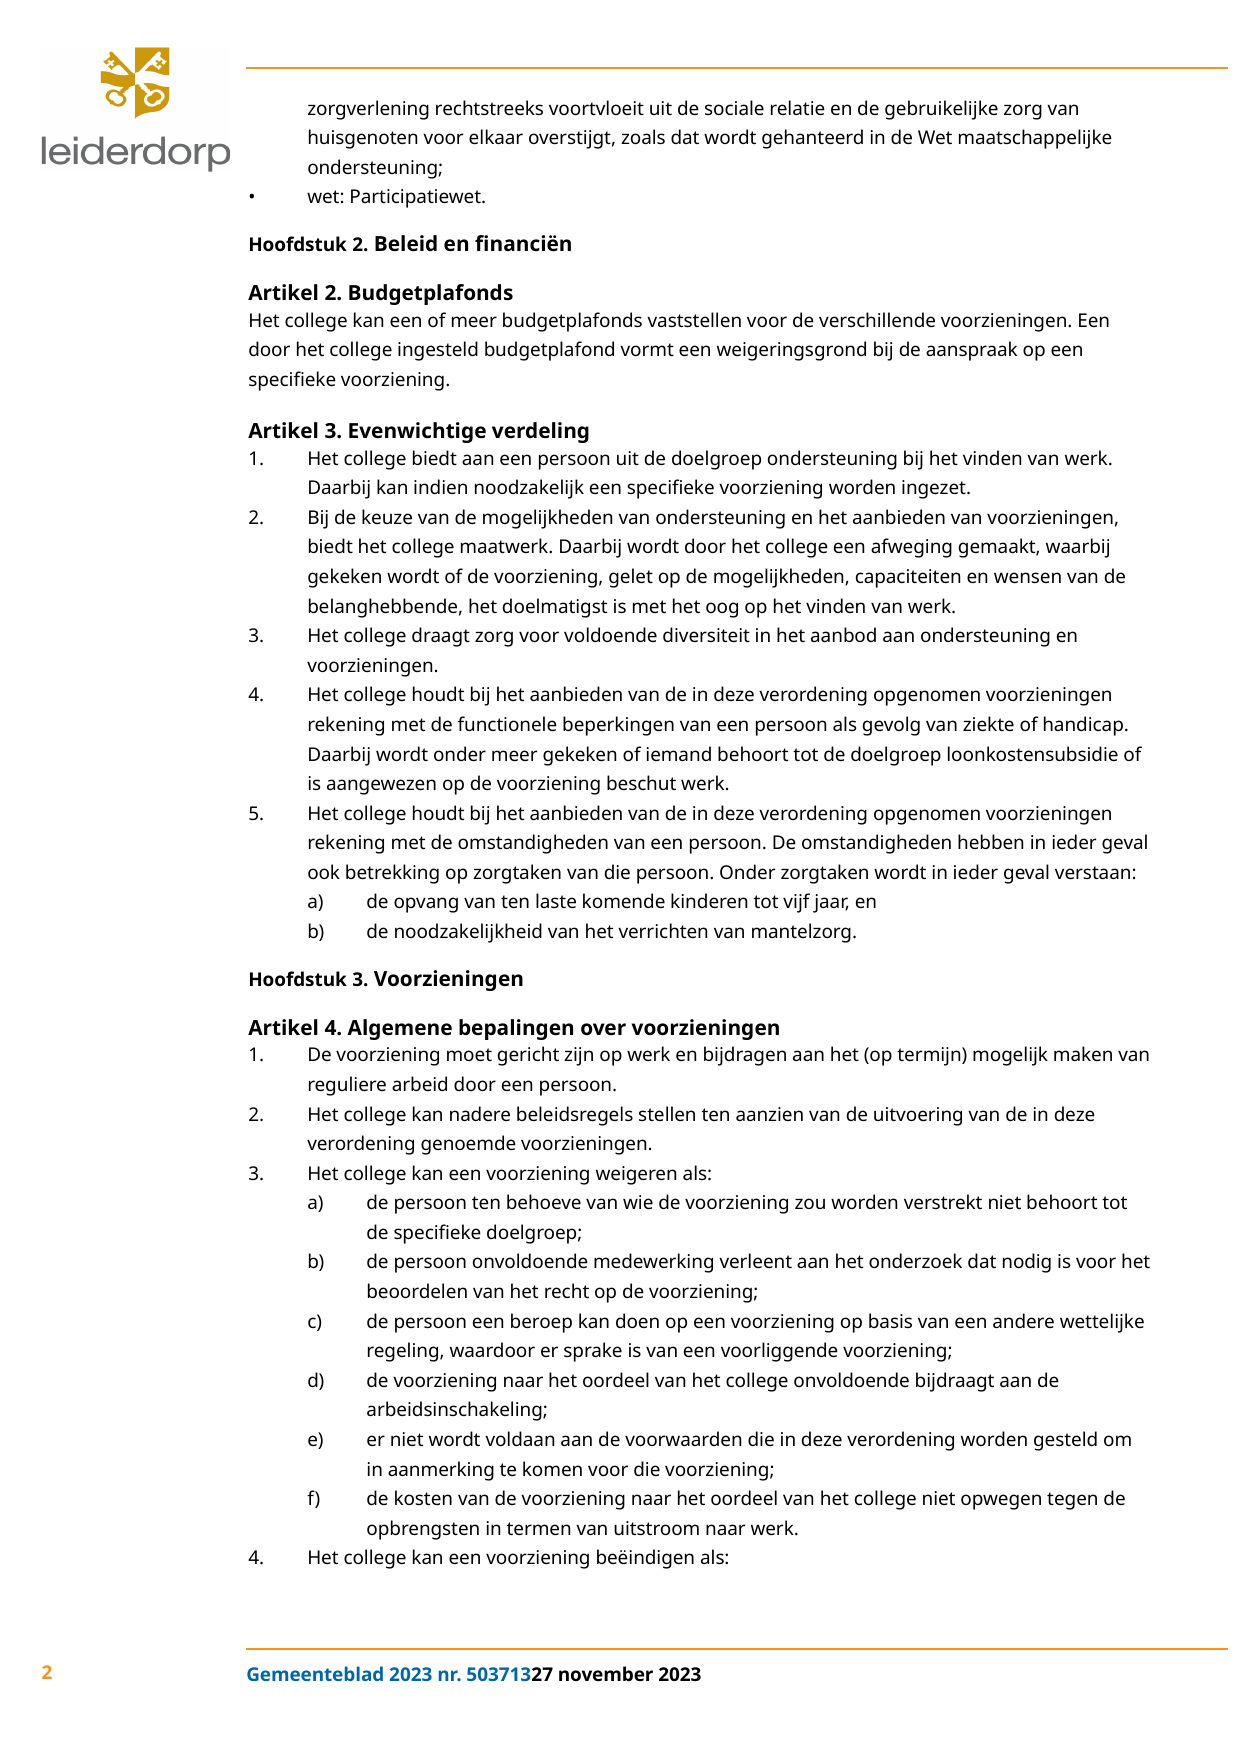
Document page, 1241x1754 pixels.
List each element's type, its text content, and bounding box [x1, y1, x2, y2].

text Hoofdstuk 2. Beleid en financiën [248, 229, 1152, 258]
list er niet wordt voldaan aan de voorwaarden die in deze verordening worden gesteld om in aanmerking te komen voor die voorziening; [307, 1426, 1152, 1481]
list wet: Participatiewet. [248, 183, 1152, 209]
list Bij de keuze van de mogelijkheden van ondersteuning en het aanbieden van voorzieningen, biedt het college maatwerk. Daarbij wordt door het college een afweging gemaakt, waarbij gekeken wordt of de voorziening, gelet op de mogelijkheden, capaciteiten en wensen van de belanghebbende, het doelmatigst is met het oog op het vinden van werk. [248, 504, 1152, 618]
list Het college houdt bij het aanbieden van de in deze verordening opgenomen voorzieningen rekening met de functionele beperkingen van een persoon als gevolg van ziekte of handicap. Daarbij wordt onder meer gekeken of iemand behoort tot de doelgroep loonkostensubsidie of is aangewezen op de voorziening beschut werk. [248, 682, 1152, 796]
list Het college kan een voorziening beëindigen als: [248, 1544, 1152, 1570]
list De voorziening moet gericht zijn op werk en bijdragen aan het (op termijn) mogelijk maken van reguliere arbeid door een persoon. [248, 1042, 1152, 1097]
list de voorziening naar het oordeel van het college onvoldoende bijdraagt aan de arbeidsinschakeling; [307, 1367, 1152, 1422]
list de opvang van ten laste komende kinderen tot vijf jaar, en [307, 889, 1152, 914]
text Hoofdstuk 3. Voorzieningen [248, 964, 1152, 992]
text Artikel 2. Budgetplafonds [248, 278, 1152, 307]
text Artikel 3. Evenwichtige verdeling [248, 416, 1152, 445]
list de persoon onvoldoende medewerking verleent aan het onderzoek dat nodig is voor het beoordelen van het recht op de voorziening; [307, 1249, 1152, 1304]
list Het college houdt bij het aanbieden van de in deze verordening opgenomen voorzieningen rekening met de omstandigheden van een persoon. De omstandigheden hebben in ieder geval ook betrekking op zorgtaken van die persoon. Onder zorgtaken wordt in ieder geval verstaan: [248, 800, 1152, 885]
list Het college draagt zorg voor voldoende diversiteit in het aanbod aan ondersteuning en voorzieningen. [248, 622, 1152, 678]
list de noodzakelijkheid van het verrichten van mantelzorg. [307, 918, 1152, 944]
list Het college biedt aan een persoon uit de doelgroep ondersteuning bij het vinden van werk. Daarbij kan indien noodzakelijk een specifieke voorziening worden ingezet. [248, 445, 1152, 500]
list de kosten van de voorziening naar het oordeel van het college niet opwegen tegen de opbrengsten in termen van uitstroom naar werk. [307, 1485, 1152, 1541]
list Het college kan een voorziening weigeren als: [248, 1160, 1152, 1186]
list Het college kan nadere beleidsregels stellen ten aanzien van de uitvoering van de in deze verordening genoemde voorzieningen. [248, 1101, 1152, 1156]
list de persoon een beroep kan doen op een voorziening op basis van een andere wettelijke regeling, waardoor er sprake is van een voorliggende voorziening; [307, 1308, 1152, 1363]
text Artikel 4. Algemene bepalingen over voorzieningen [248, 1013, 1152, 1042]
list zorgverlening rechtstreeks voortvloeit uit de sociale relatie en de gebruikelijke zorg van huisgenoten voor elkaar overstijgt, zoals dat wordt gehanteerd in de Wet maatschappelijke ondersteuning; [248, 95, 1152, 180]
picture [41, 47, 231, 172]
text Het college kan een of meer budgetplafonds vaststellen voor de verschillende voorzieningen. Een door het college ingesteld budgetplafond vormt een weigeringsgrond bij de aanspraak op een specifieke voorziening. [248, 307, 1152, 392]
list de persoon ten behoeve van wie de voorziening zou worden verstrekt niet behoort tot de specifieke doelgroep; [307, 1189, 1152, 1245]
